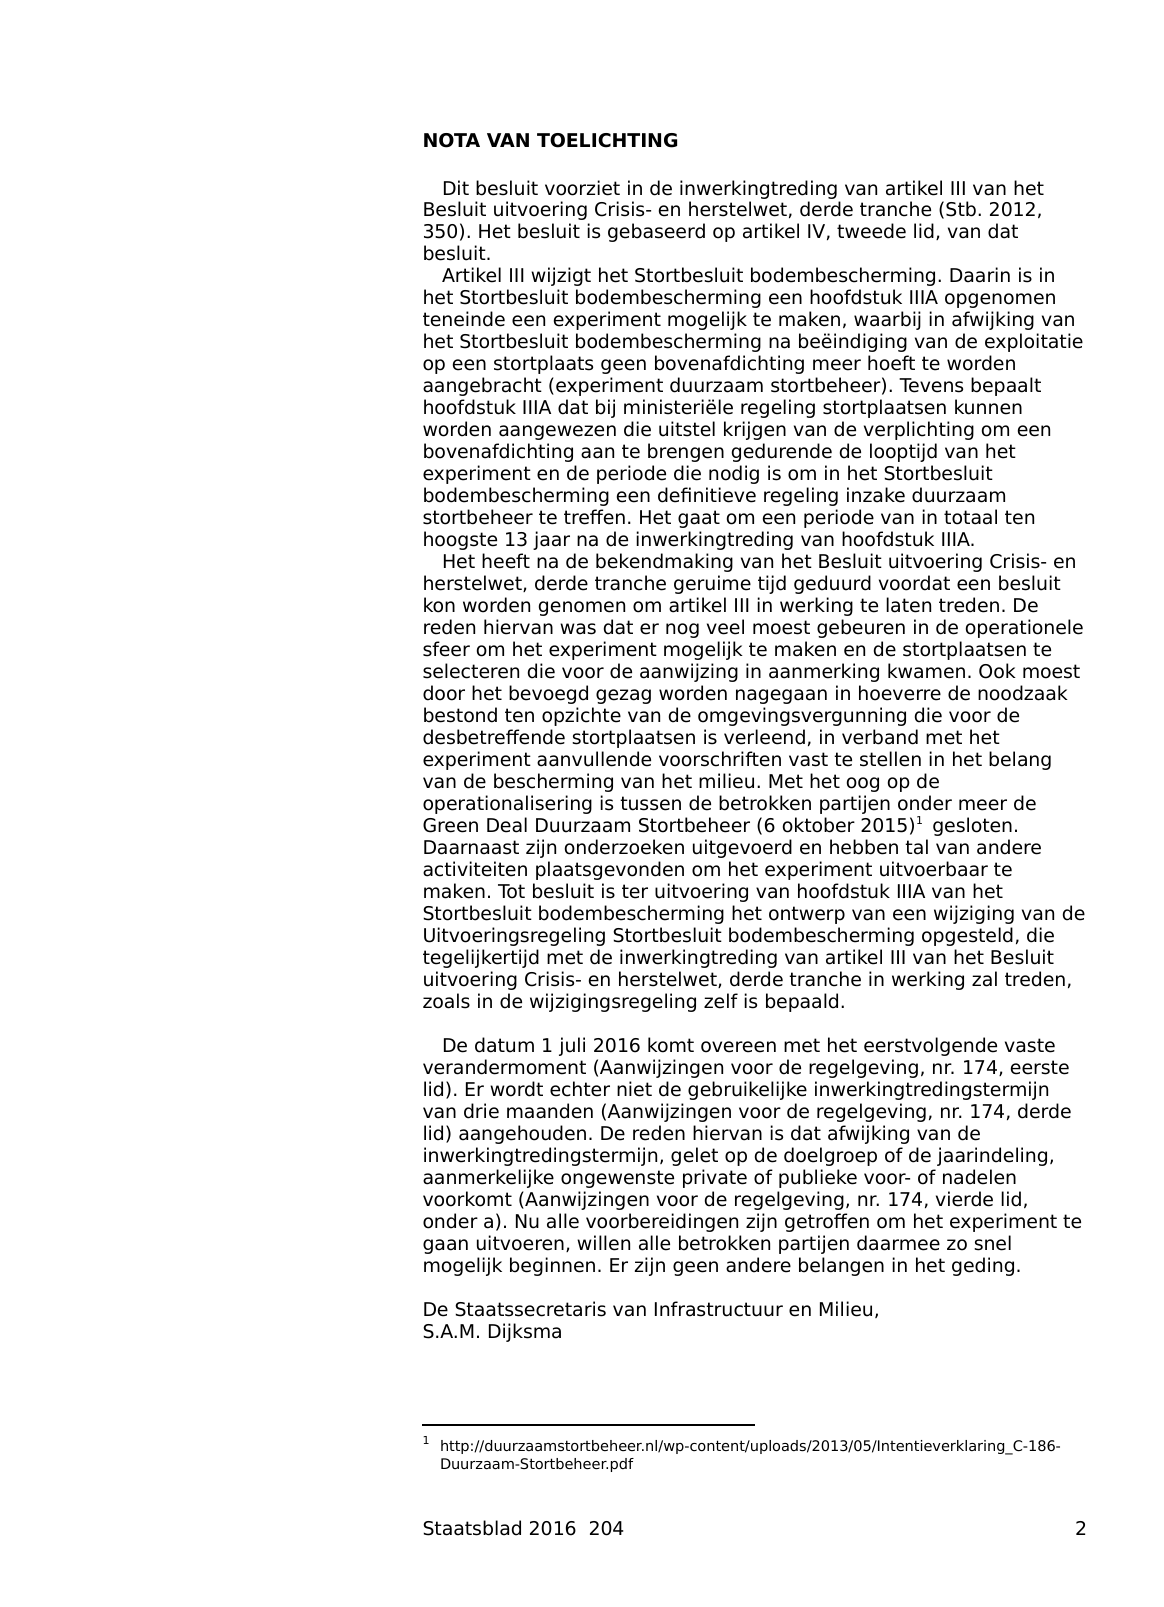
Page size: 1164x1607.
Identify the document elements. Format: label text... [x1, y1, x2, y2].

subtitle NOTA VAN TOELICHTING [422, 130, 1087, 152]
text http://duurzaamstortbeheer.nl/wp-content/uploads/2013/05/Intentieverklaring_C-186-Duurzaam-Stortbeheer.pdf [422, 1434, 1087, 1473]
text De datum 1 juli 2016 komt overeen met het eerstvolgende vaste verandermoment (Aanwijzingen voor de regelgeving, nr. 174, eerste lid). Er wordt echter niet de gebruikelijke inwerkingtredingstermijn van drie maanden (Aanwijzingen voor de regelgeving, nr. 174, derde lid) aangehouden. De reden hiervan is dat afwijking van de inwerkingtredingstermijn, gelet op de doelgroep of de jaarindeling, aanmerkelijke ongewenste private of publieke voor- of nadelen voorkomt (Aanwijzingen voor de regelgeving, nr. 174, vierde lid, onder a). Nu alle voorbereidingen zijn getroffen om het experiment te gaan uitvoeren, willen alle betrokken partijen daarmee zo snel mogelijk beginnen. Er zijn geen andere belangen in het geding. [422, 1035, 1087, 1277]
text Het heeft na de bekendmaking van het Besluit uitvoering Crisis- en herstelwet, derde tranche geruime tijd geduurd voordat een besluit kon worden genomen om artikel III in werking te laten treden. De reden hiervan was dat er nog veel moest gebeuren in de operationele sfeer om het experiment mogelijk te maken en de stortplaatsen te selecteren die voor de aanwijzing in aanmerking kwamen. Ook moest door het bevoegd gezag worden nagegaan in hoeverre de noodzaak bestond ten opzichte van de omgevingsvergunning die voor de desbetreffende stortplaatsen is verleend, in verband met het experiment aanvullende voorschriften vast te stellen in het belang van de bescherming van het milieu. Met het oog op de operationalisering is tussen de betrokken partijen onder meer de Green Deal Duurzaam Stortbeheer (6 oktober 2015) gesloten. Daarnaast zijn onderzoeken uitgevoerd en hebben tal van andere activiteiten plaatsgevonden om het experiment uitvoerbaar te maken. Tot besluit is ter uitvoering van hoofdstuk IIIA van het Stortbesluit bodembescherming het ontwerp van een wijziging van de Uitvoeringsregeling Stortbesluit bodembescherming opgesteld, die tegelijkertijd met de inwerkingtreding van artikel III van het Besluit uitvoering Crisis- en herstelwet, derde tranche in werking zal treden, zoals in de wijzigingsregeling zelf is bepaald. [422, 551, 1087, 1013]
text Artikel III wijzigt het Stortbesluit bodembescherming. Daarin is in het Stortbesluit bodembescherming een hoofdstuk IIIA opgenomen teneinde een experiment mogelijk te maken, waarbij in afwijking van het Stortbesluit bodembescherming na beëindiging van de exploitatie op een stortplaats geen bovenafdichting meer hoeft te worden aangebracht (experiment duurzaam stortbeheer). Tevens bepaalt hoofdstuk IIIA dat bij ministeriële regeling stortplaatsen kunnen worden aangewezen die uitstel krijgen van de verplichting om een bovenafdichting aan te brengen gedurende de looptijd van het experiment en de periode die nodig is om in het Stortbesluit bodembescherming een definitieve regeling inzake duurzaam stortbeheer te treffen. Het gaat om een periode van in totaal ten hoogste 13 jaar na de inwerkingtreding van hoofdstuk IIIA. [422, 265, 1087, 551]
text De Staatssecretaris van Infrastructuur en Milieu, S.A.M. Dijksma [422, 1299, 1087, 1343]
text Dit besluit voorziet in de inwerkingtreding van artikel III van het Besluit uitvoering Crisis- en herstelwet, derde tranche (Stb. 2012, 350). Het besluit is gebaseerd op artikel IV, tweede lid, van dat besluit. [422, 177, 1087, 265]
